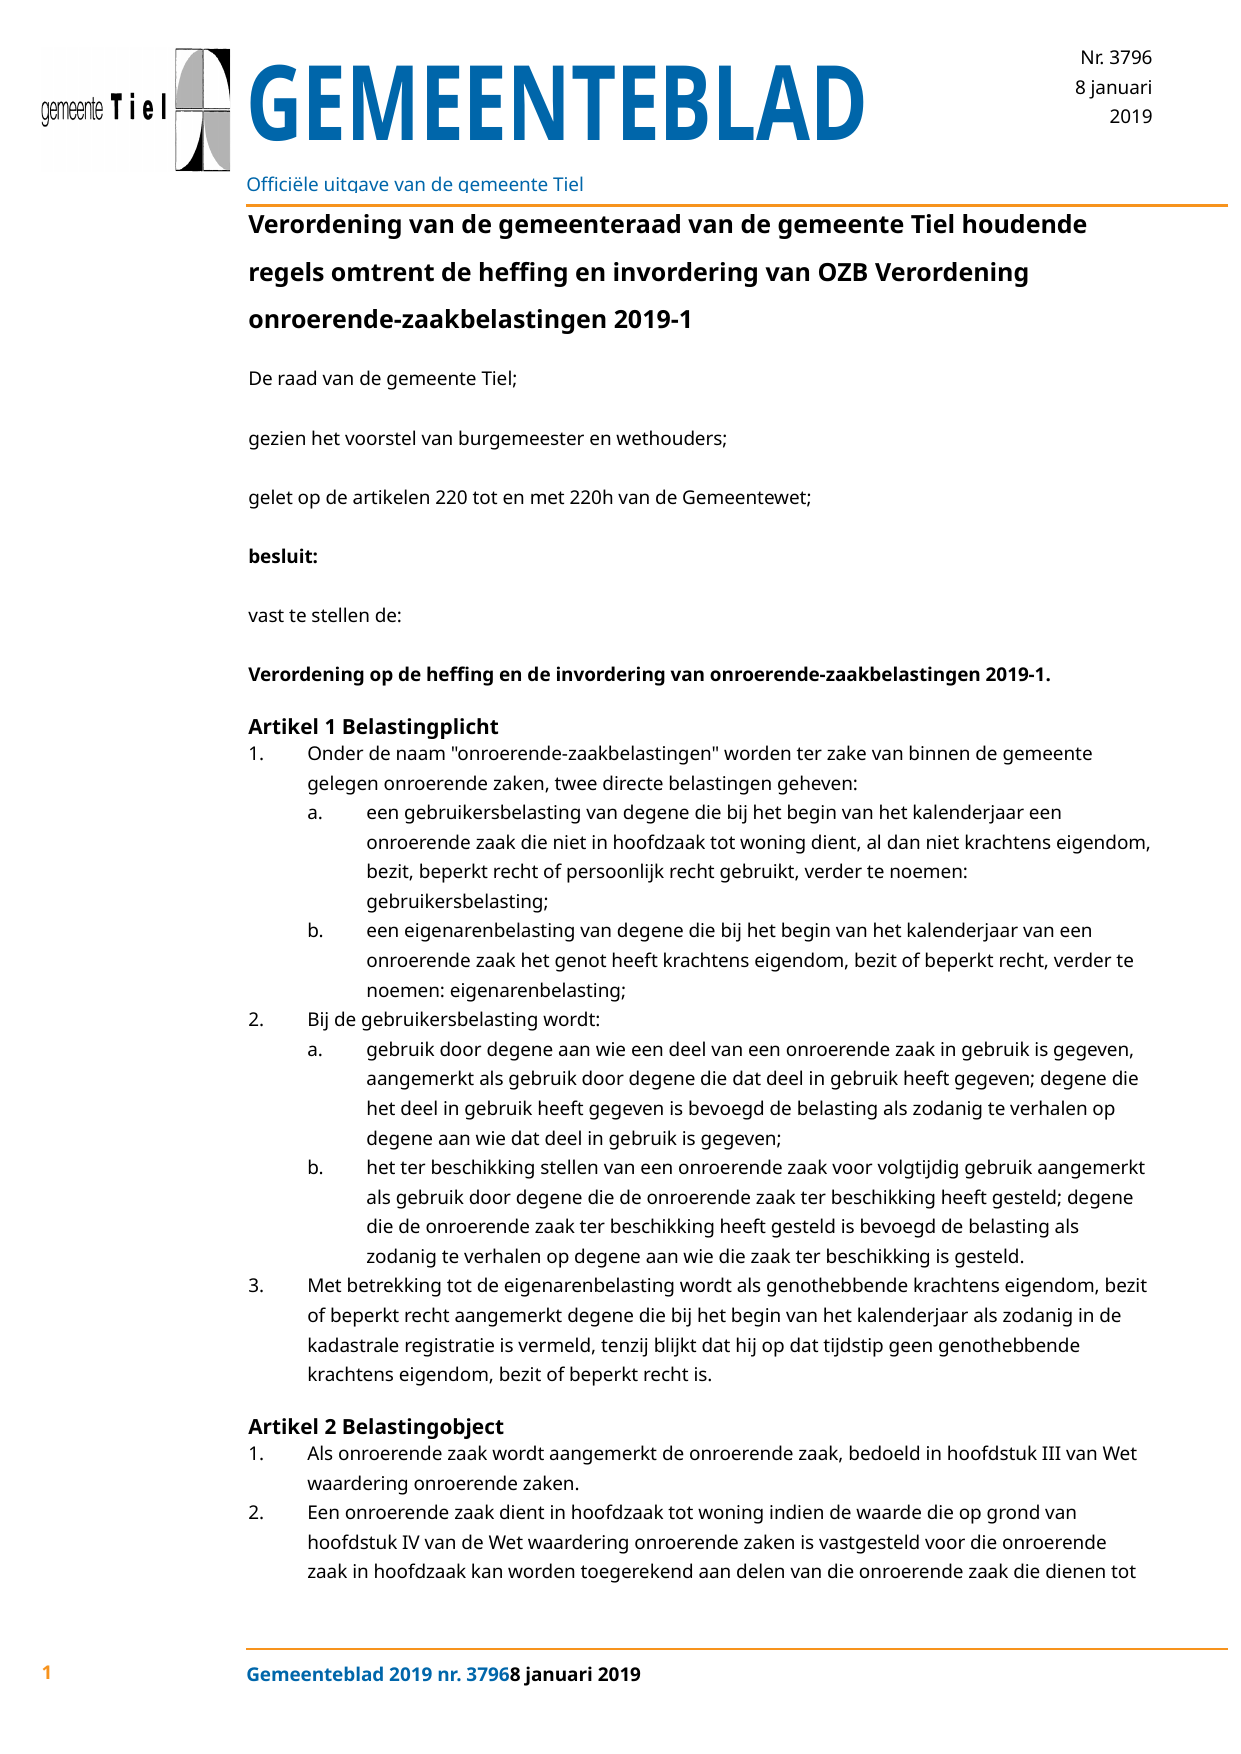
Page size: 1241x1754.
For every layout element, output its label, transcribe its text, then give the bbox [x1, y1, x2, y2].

list het ter beschikking stellen van een onroerende zaak voor volgtijdig gebruik aangemerkt als gebruik door degene die de onroerende zaak ter beschikking heeft gesteld; degene die de onroerende zaak ter beschikking heeft gesteld is bevoegd de belasting als zodanig te verhalen op degene aan wie die zaak ter beschikking is gesteld. [307, 1154, 1152, 1269]
list een eigenarenbelasting van degene die bij het begin van het kalenderjaar van een onroerende zaak het genot heeft krachtens eigendom, bezit of beperkt recht, verder te noemen: eigenarenbelasting; [307, 918, 1152, 1003]
text De raad van de gemeente Tiel; [248, 366, 1152, 391]
list Met betrekking tot de eigenarenbelasting wordt als genothebbende krachtens eigendom, bezit of beperkt recht aangemerkt degene die bij het begin van het kalenderjaar als zodanig in de kadastrale registratie is vermeld, tenzij blijkt dat hij op dat tijdstip geen genothebbende krachtens eigendom, bezit of beperkt recht is. [248, 1273, 1152, 1387]
text Verordening op de heffing en de invordering van onroerende-zaakbelastingen 2019-1. [248, 661, 1152, 687]
text vast te stellen de: [248, 602, 1152, 628]
text gelet op de artikelen 220 tot en met 220h van de Gemeentewet; [248, 484, 1152, 509]
list Onder de naam "onroerende-zaakbelastingen" worden ter zake van binnen de gemeente gelegen onroerende zaken, twee directe belastingen geheven: [248, 740, 1152, 796]
list Een onroerende zaak dient in hoofdzaak tot woning indien de waarde die op grond van hoofdstuk IV van de Wet waardering onroerende zaken is vastgesteld voor die onroerende zaak in hoofdzaak kan worden toegerekend aan delen van die onroerende zaak die dienen tot [248, 1499, 1152, 1584]
list gebruik door degene aan wie een deel van een onroerende zaak in gebruik is gegeven, aangemerkt als gebruik door degene die dat deel in gebruik heeft gegeven; degene die het deel in gebruik heeft gegeven is bevoegd de belasting als zodanig te verhalen op degene aan wie dat deel in gebruik is gegeven; [307, 1036, 1152, 1151]
text gezien het voorstel van burgemeester en wethouders; [248, 425, 1152, 450]
list Als onroerende zaak wordt aangemerkt de onroerende zaak, bedoeld in hoofdstuk III van Wet waardering onroerende zaken. [248, 1440, 1152, 1496]
text Artikel 1 Belastingplicht [248, 712, 1152, 740]
list Bij de gebruikersbelasting wordt: [248, 1006, 1152, 1032]
text besluit: [248, 543, 1152, 569]
text Artikel 2 Belastingobject [248, 1412, 1152, 1440]
picture [41, 47, 231, 172]
text Verordening van de gemeenteraad van de gemeente Tiel houdende regels omtrent de heffing en invordering van OZB Verordening onroerende-zaakbelastingen 2019-1 [248, 207, 1152, 336]
list een gebruikersbelasting van degene die bij het begin van het kalenderjaar een onroerende zaak die niet in hoofdzaak tot woning dient, al dan niet krachtens eigendom, bezit, beperkt recht of persoonlijk recht gebruikt, verder te noemen: gebruikersbelasting; [307, 799, 1152, 914]
